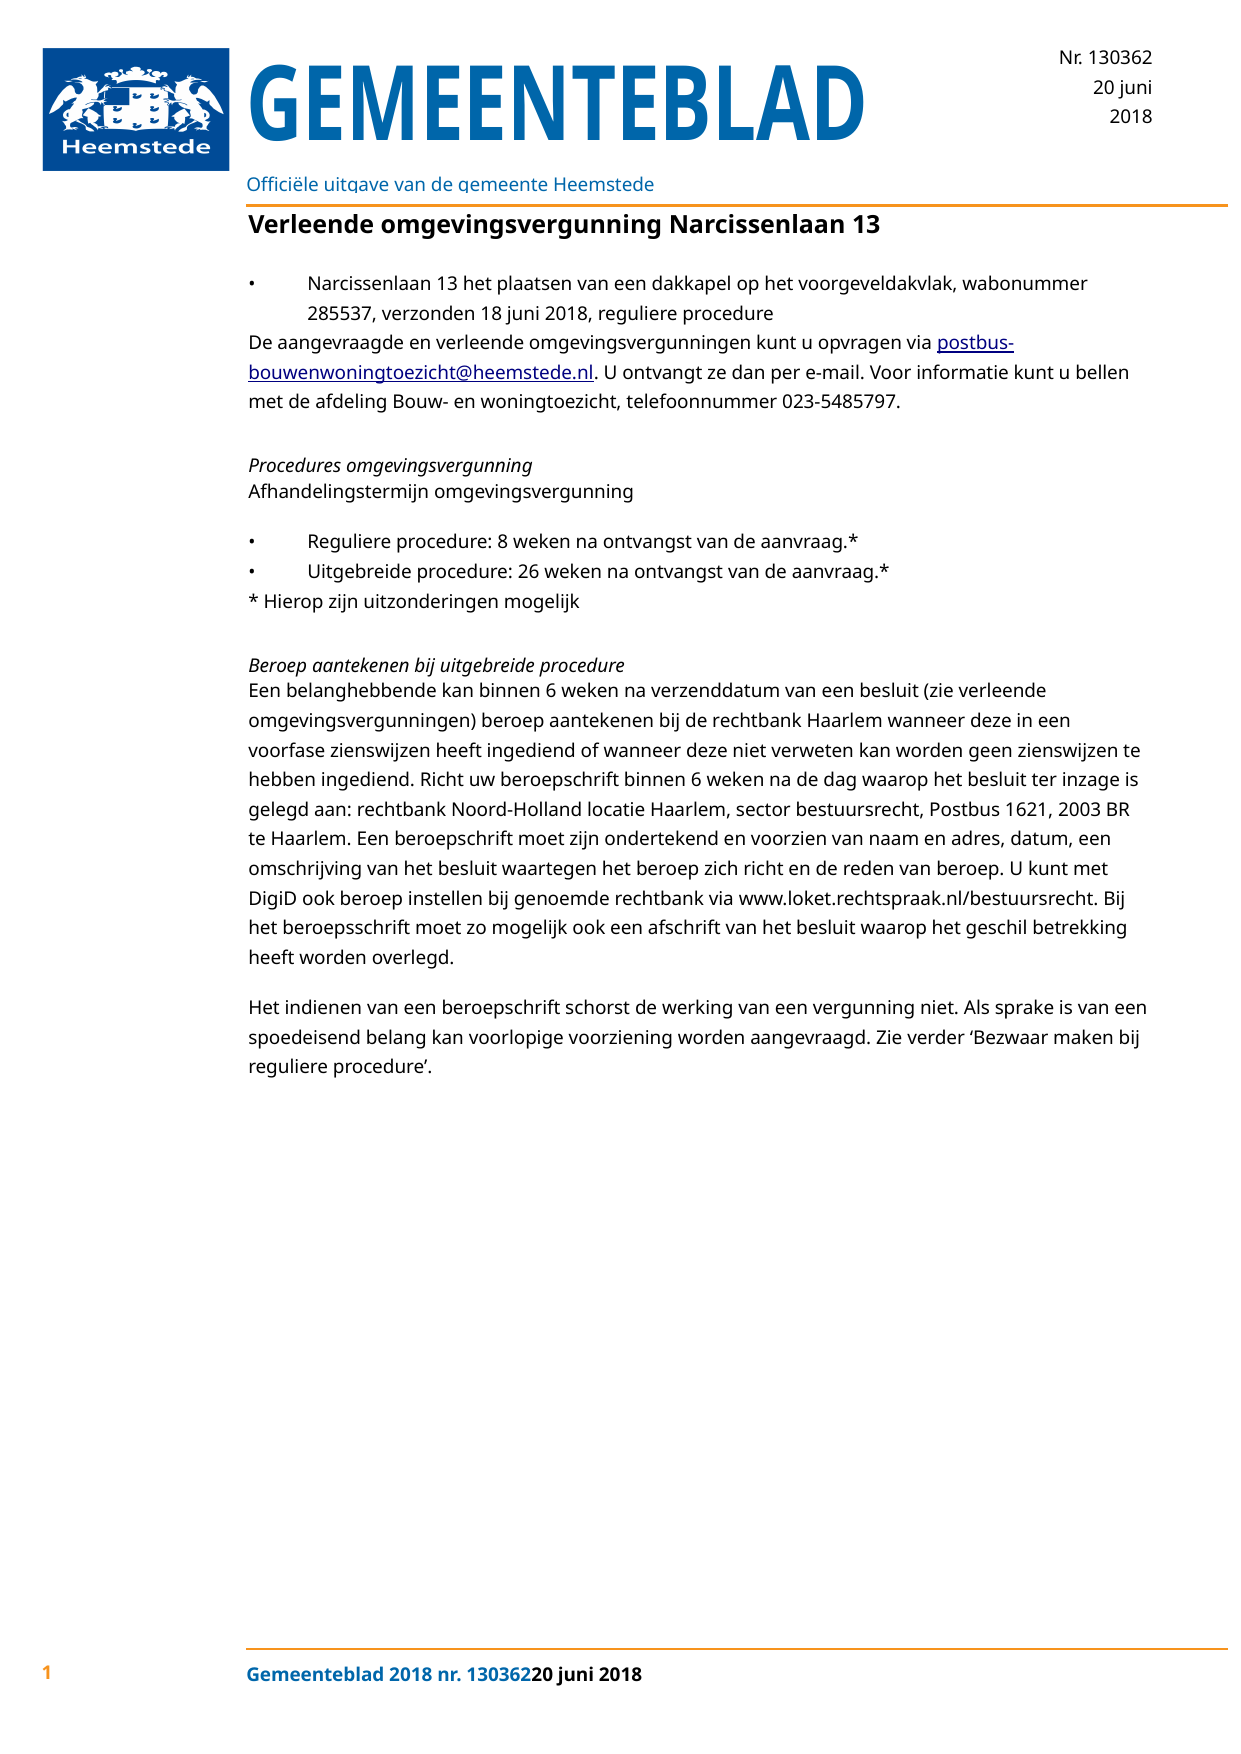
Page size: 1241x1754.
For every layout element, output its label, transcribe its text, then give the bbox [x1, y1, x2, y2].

list Uitgebreide procedure: 26 weken na ontvangst van de aanvraag.* [248, 558, 1152, 584]
text Een belanghebbende kan binnen 6 weken na verzenddatum van een besluit (zie verleende omgevingsvergunningen) beroep aantekenen bij de rechtbank Haarlem wanneer deze in een voorfase zienswijzen heeft ingediend of wanneer deze niet verweten kan worden geen zienswijzen te hebben ingediend. Richt uw beroepschrift binnen 6 weken na de dag waarop het besluit ter inzage is gelegd aan: rechtbank Noord-Holland locatie Haarlem, sector bestuursrecht, Postbus 1621, 2003 BR te Haarlem. Een beroepschrift moet zijn ondertekend en voorzien van naam en adres, datum, een omschrijving van het besluit waartegen het beroep zich richt en de reden van beroep. U kunt met DigiD ook beroep instellen bij genoemde rechtbank via www.loket.rechtspraak.nl/bestuursrecht. Bij het beroepsschrift moet zo mogelijk ook een afschrift van het besluit waarop het geschil betrekking heeft worden overlegd. [248, 678, 1152, 969]
text De aangevraagde en verleende omgevingsvergunningen kunt u opvragen via postbus-bouwenwoningtoezicht@heemstede.nl. U ontvangt ze dan per e-mail. Voor informatie kunt u bellen met de afdeling Bouw- en woningtoezicht, telefoonnummer 023-5485797. [248, 329, 1152, 414]
text Verleende omgevingsvergunning Narcissenlaan 13 [248, 207, 1152, 241]
picture [41, 47, 231, 172]
text Afhandelingstermijn omgevingsvergunning [248, 478, 1152, 504]
text * Hierop zijn uitzonderingen mogelijk [248, 588, 1152, 614]
text Beroep aantekenen bij uitgebreide procedure [248, 652, 1152, 678]
text Het indienen van een beroepschrift schorst de werking van een vergunning niet. Als sprake is van een spoedeisend belang kan voorlopige voorziening worden aangevraagd. Zie verder ‘Bezwaar maken bij reguliere procedure’. [248, 994, 1152, 1079]
list Reguliere procedure: 8 weken na ontvangst van de aanvraag.* [248, 529, 1152, 554]
list Narcissenlaan 13 het plaatsen van een dakkapel op het voorgeveldakvlak, wabonummer 285537, verzonden 18 juni 2018, reguliere procedure [248, 270, 1152, 326]
text Procedures omgevingsvergunning [248, 453, 1152, 478]
